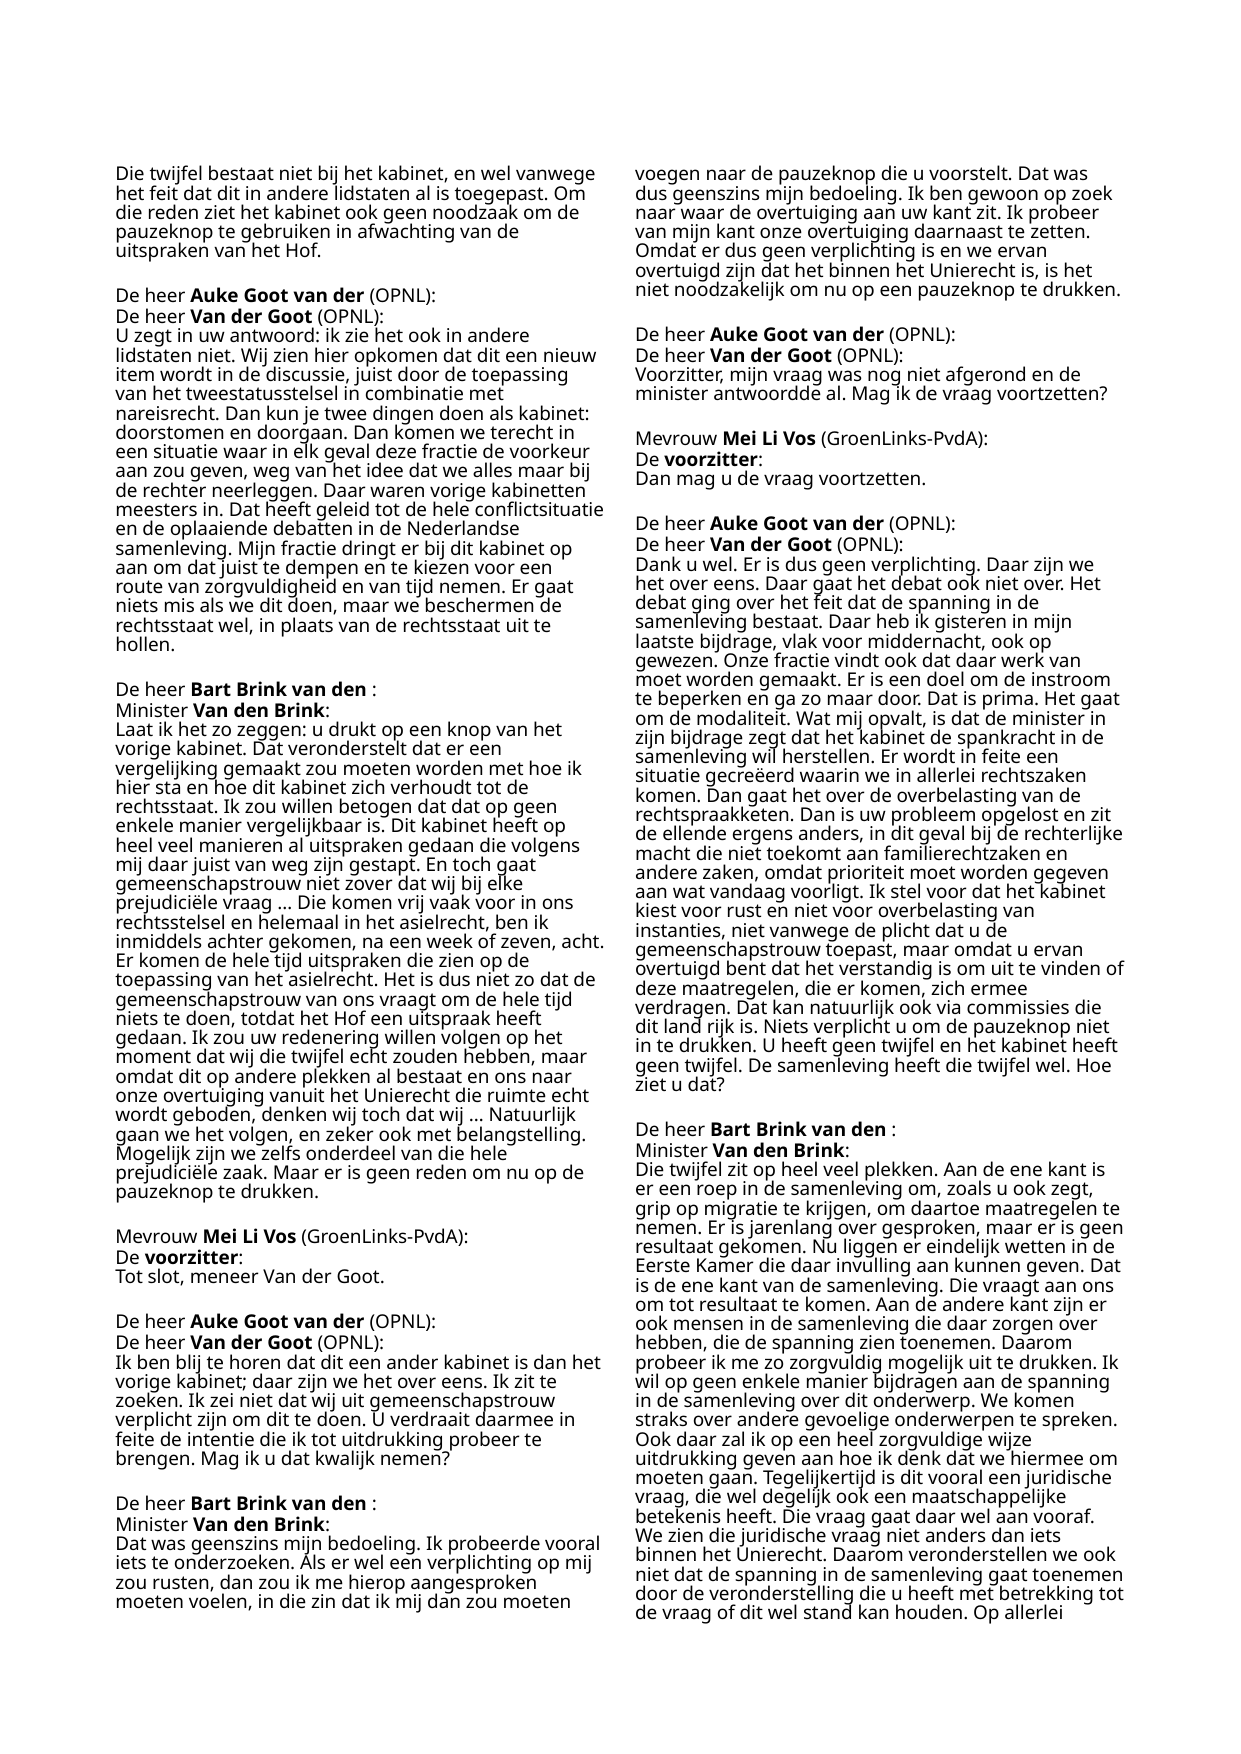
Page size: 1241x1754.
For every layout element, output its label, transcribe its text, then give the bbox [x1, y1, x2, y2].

text Die twijfel bestaat niet bij het kabinet, en wel vanwege het feit dat dit in andere lidstaten al is toegepast. Om die reden ziet het kabinet ook geen noodzaak om de pauzeknop te gebruiken in afwachting van de uitspraken van het Hof. [115, 165, 605, 262]
text Dank u wel. Er is dus geen verplichting. Daar zijn we het over eens. Daar gaat het debat ook niet over. Het debat ging over het feit dat de spanning in de samenleving bestaat. Daar heb ik gisteren in mijn laatste bijdrage, vlak voor middernacht, ook op gewezen. Onze fractie vindt ook dat daar werk van moet worden gemaakt. Er is een doel om de instroom te beperken en ga zo maar door. Dat is prima. Het gaat om de modaliteit. Wat mij opvalt, is dat de minister in zijn bijdrage zegt dat het kabinet de spankracht in de samenleving wil herstellen. Er wordt in feite een situatie gecreëerd waarin we in allerlei rechtszaken komen. Dan gaat het over de overbelasting van de rechtspraakketen. Dan is uw probleem opgelost en zit de ellende ergens anders, in dit geval bij de rechterlijke macht die niet toekomt aan familierechtzaken en andere zaken, omdat prioriteit moet worden gegeven aan wat vandaag voorligt. Ik stel voor dat het kabinet kiest voor rust en niet voor overbelasting van instanties, niet vanwege de plicht dat u de gemeenschapstrouw toepast, maar omdat u ervan overtuigd bent dat het verstandig is om uit te vinden of deze maatregelen, die er komen, zich ermee verdragen. Dat kan natuurlijk ook via commissies die dit land rijk is. Niets verplicht u om de pauzeknop niet in te drukken. U heeft geen twijfel en het kabinet heeft geen twijfel. De samenleving heeft die twijfel wel. Hoe ziet u dat? [635, 556, 1125, 1095]
text Tot slot, meneer Van der Goot. [115, 1268, 605, 1288]
text Mevrouw Mei Li Vos (GroenLinks-PvdA): [115, 1223, 605, 1249]
text De heer Van der Goot (OPNL): [115, 1334, 605, 1354]
text De heer Van der Goot (OPNL): [635, 347, 1125, 366]
text De heer Bart Brink van den : [115, 676, 605, 702]
text De heer Auke Goot van der (OPNL): [635, 511, 1125, 536]
text Dan mag u de vraag voortzetten. [635, 470, 1125, 490]
text voegen naar de pauzeknop die u voorstelt. Dat was dus geenszins mijn bedoeling. Ik ben gewoon op zoek naar waar de overtuiging aan uw kant zit. Ik probeer van mijn kant onze overtuiging daarnaast te zetten. Omdat er dus geen verplichting is en we ervan overtuigd zijn dat het binnen het Unierecht is, is het niet noodzakelijk om nu op een pauzeknop te drukken. [635, 165, 1125, 300]
text De heer Auke Goot van der (OPNL): [115, 282, 605, 308]
text Minister Van den Brink: [115, 1516, 605, 1535]
text Die twijfel zit op heel veel plekken. Aan de ene kant is er een roep in de samenleving om, zoals u ook zegt, grip op migratie te krijgen, om daartoe maatregelen te nemen. Er is jarenlang over gesproken, maar er is geen resultaat gekomen. Nu liggen er eindelijk wetten in de Eerste Kamer die daar invulling aan kunnen geven. Dat is de ene kant van de samenleving. Die vraagt aan ons om tot resultaat te komen. Aan de andere kant zijn er ook mensen in de samenleving die daar zorgen over hebben, die de spanning zien toenemen. Daarom probeer ik me zo zorgvuldig mogelijk uit te drukken. Ik wil op geen enkele manier bijdragen aan de spanning in de samenleving over dit onderwerp. We komen straks over andere gevoelige onderwerpen te spreken. Ook daar zal ik op een heel zorgvuldige wijze uitdrukking geven aan hoe ik denk dat we hiermee om moeten gaan. Tegelijkertijd is dit vooral een juridische vraag, die wel degelijk ook een maatschappelijke betekenis heeft. Die vraag gaat daar wel aan vooraf. We zien die juridische vraag niet anders dan iets binnen het Unierecht. Daarom veronderstellen we ook niet dat de spanning in de samenleving gaat toenemen door de veronderstelling die u heeft met betrekking tot de vraag of dit wel stand kan houden. Op allerlei [635, 1161, 1125, 1623]
text De heer Bart Brink van den : [635, 1116, 1125, 1142]
text Mevrouw Mei Li Vos (GroenLinks-PvdA): [635, 425, 1125, 451]
text De heer Auke Goot van der (OPNL): [635, 321, 1125, 347]
text Dat was geenszins mijn bedoeling. Ik probeerde vooral iets te onderzoeken. Als er wel een verplichting op mij zou rusten, dan zou ik me hierop aangesproken moeten voelen, in die zin dat ik mij dan zou moeten [115, 1535, 605, 1612]
text De heer Auke Goot van der (OPNL): [115, 1309, 605, 1334]
text De voorzitter: [115, 1249, 605, 1268]
text Minister Van den Brink: [635, 1142, 1125, 1161]
text De heer Van der Goot (OPNL): [635, 536, 1125, 556]
text U zegt in uw antwoord: ik zie het ook in andere lidstaten niet. Wij zien hier opkomen dat dit een nieuw item wordt in de discussie, juist door de toepassing van het tweestatusstelsel in combinatie met nareisrecht. Dan kun je twee dingen doen als kabinet: doorstomen en doorgaan. Dan komen we terecht in een situatie waar in elk geval deze fractie de voorkeur aan zou geven, weg van het idee dat we alles maar bij de rechter neerleggen. Daar waren vorige kabinetten meesters in. Dat heeft geleid tot de hele conflictsituatie en de oplaaiende debatten in de Nederlandse samenleving. Mijn fractie dringt er bij dit kabinet op aan om dat juist te dempen en te kiezen voor een route van zorgvuldigheid en van tijd nemen. Er gaat niets mis als we dit doen, maar we beschermen de rechtsstaat wel, in plaats van de rechtsstaat uit te hollen. [115, 327, 605, 655]
text Minister Van den Brink: [115, 702, 605, 721]
text Voorzitter, mijn vraag was nog niet afgerond en de minister antwoordde al. Mag ik de vraag voortzetten? [635, 366, 1125, 404]
text Laat ik het zo zeggen: u drukt op een knop van het vorige kabinet. Dat veronderstelt dat er een vergelijking gemaakt zou moeten worden met hoe ik hier sta en hoe dit kabinet zich verhoudt tot de rechtsstaat. Ik zou willen betogen dat dat op geen enkele manier vergelijkbaar is. Dit kabinet heeft op heel veel manieren al uitspraken gedaan die volgens mij daar juist van weg zijn gestapt. En toch gaat gemeenschapstrouw niet zover dat wij bij elke prejudiciële vraag … Die komen vrij vaak voor in ons rechtsstelsel en helemaal in het asielrecht, ben ik inmiddels achter gekomen, na een week of zeven, acht. Er komen de hele tijd uitspraken die zien op de toepassing van het asielrecht. Het is dus niet zo dat de gemeenschapstrouw van ons vraagt om de hele tijd niets te doen, totdat het Hof een uitspraak heeft gedaan. Ik zou uw redenering willen volgen op het moment dat wij die twijfel echt zouden hebben, maar omdat dit op andere plekken al bestaat en ons naar onze overtuiging vanuit het Unierecht die ruimte echt wordt geboden, denken wij toch dat wij … Natuurlijk gaan we het volgen, en zeker ook met belangstelling. Mogelijk zijn we zelfs onderdeel van die hele prejudiciële zaak. Maar er is geen reden om nu op de pauzeknop te drukken. [115, 721, 605, 1203]
text Ik ben blij te horen dat dit een ander kabinet is dan het vorige kabinet; daar zijn we het over eens. Ik zit te zoeken. Ik zei niet dat wij uit gemeenschapstrouw verplicht zijn om dit te doen. U verdraait daarmee in feite de intentie die ik tot uitdrukking probeer te brengen. Mag ik u dat kwalijk nemen? [115, 1354, 605, 1469]
text De heer Van der Goot (OPNL): [115, 308, 605, 327]
text De voorzitter: [635, 451, 1125, 470]
text De heer Bart Brink van den : [115, 1490, 605, 1516]
